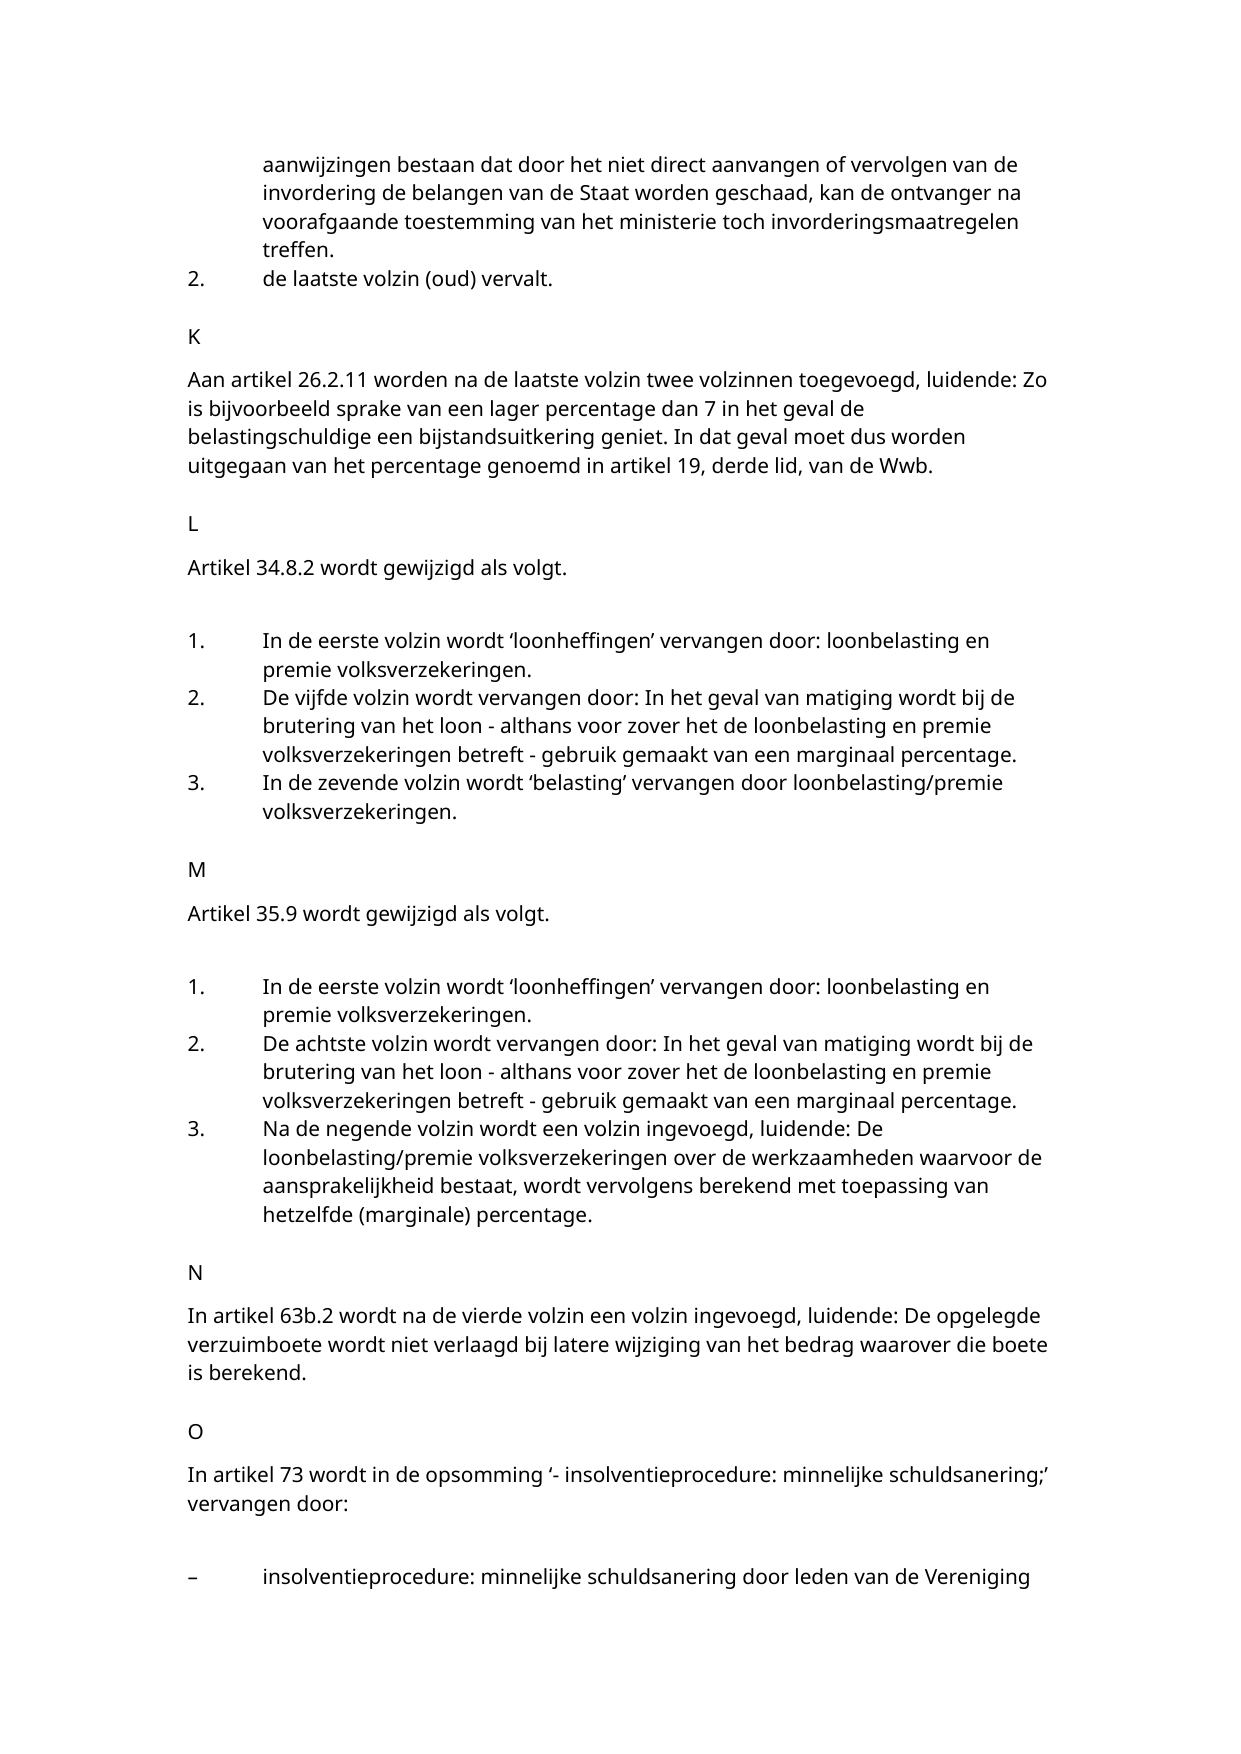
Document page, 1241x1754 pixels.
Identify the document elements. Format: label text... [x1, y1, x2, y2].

text N [187, 1258, 1053, 1287]
list aanwijzingen bestaan dat door het niet direct aanvangen of vervolgen van de invordering de belangen van de Staat worden geschaad, kan de ontvanger na voorafgaande toestemming van het ministerie toch invorderingsmaatregelen treffen. [187, 150, 1053, 264]
text K [187, 322, 1053, 351]
list de laatste volzin (oud) vervalt. [187, 264, 1053, 292]
text O [187, 1417, 1053, 1445]
text M [187, 855, 1053, 884]
text In artikel 73 wordt in de opsomming ‘- insolventieprocedure: minnelijke schuldsanering;’ vervangen door: [187, 1460, 1053, 1517]
text In artikel 63b.2 wordt na de vierde volzin een volzin ingevoegd, luidende: De opgelegde verzuimboete wordt niet verlaagd bij latere wijziging van het bedrag waarover die boete is berekend. [187, 1302, 1053, 1387]
list In de eerste volzin wordt ‘loonheffingen’ vervangen door: loonbelasting en premie volksverzekeringen. [187, 626, 1053, 683]
list Na de negende volzin wordt een volzin ingevoegd, luidende: De loonbelasting/premie volksverzekeringen over de werkzaamheden waarvoor de aansprakelijkheid bestaat, wordt vervolgens berekend met toepassing van hetzelfde (marginale) percentage. [187, 1114, 1053, 1228]
list In de zevende volzin wordt ‘belasting’ vervangen door loonbelasting/premie volksverzekeringen. [187, 768, 1053, 825]
list insolventieprocedure: minnelijke schuldsanering door leden van de Vereniging [187, 1562, 1053, 1591]
text Aan artikel 26.2.11 worden na de laatste volzin twee volzinnen toegevoegd, luidende: Zo is bijvoorbeeld sprake van een lager percentage dan 7 in het geval de belastingschuldige een bijstandsuitkering geniet. In dat geval moet dus worden uitgegaan van het percentage genoemd in artikel 19, derde lid, van de Wwb. [187, 366, 1053, 479]
text L [187, 509, 1053, 538]
list De vijfde volzin wordt vervangen door: In het geval van matiging wordt bij de brutering van het loon - althans voor zover het de loonbelasting en premie volksverzekeringen betreft - gebruik gemaakt van een marginaal percentage. [187, 683, 1053, 768]
list In de eerste volzin wordt ‘loonheffingen’ vervangen door: loonbelasting en premie volksverzekeringen. [187, 972, 1053, 1029]
list De achtste volzin wordt vervangen door: In het geval van matiging wordt bij de brutering van het loon - althans voor zover het de loonbelasting en premie volksverzekeringen betreft - gebruik gemaakt van een marginaal percentage. [187, 1029, 1053, 1114]
text Artikel 35.9 wordt gewijzigd als volgt. [187, 899, 1053, 927]
text Artikel 34.8.2 wordt gewijzigd als volgt. [187, 553, 1053, 581]
